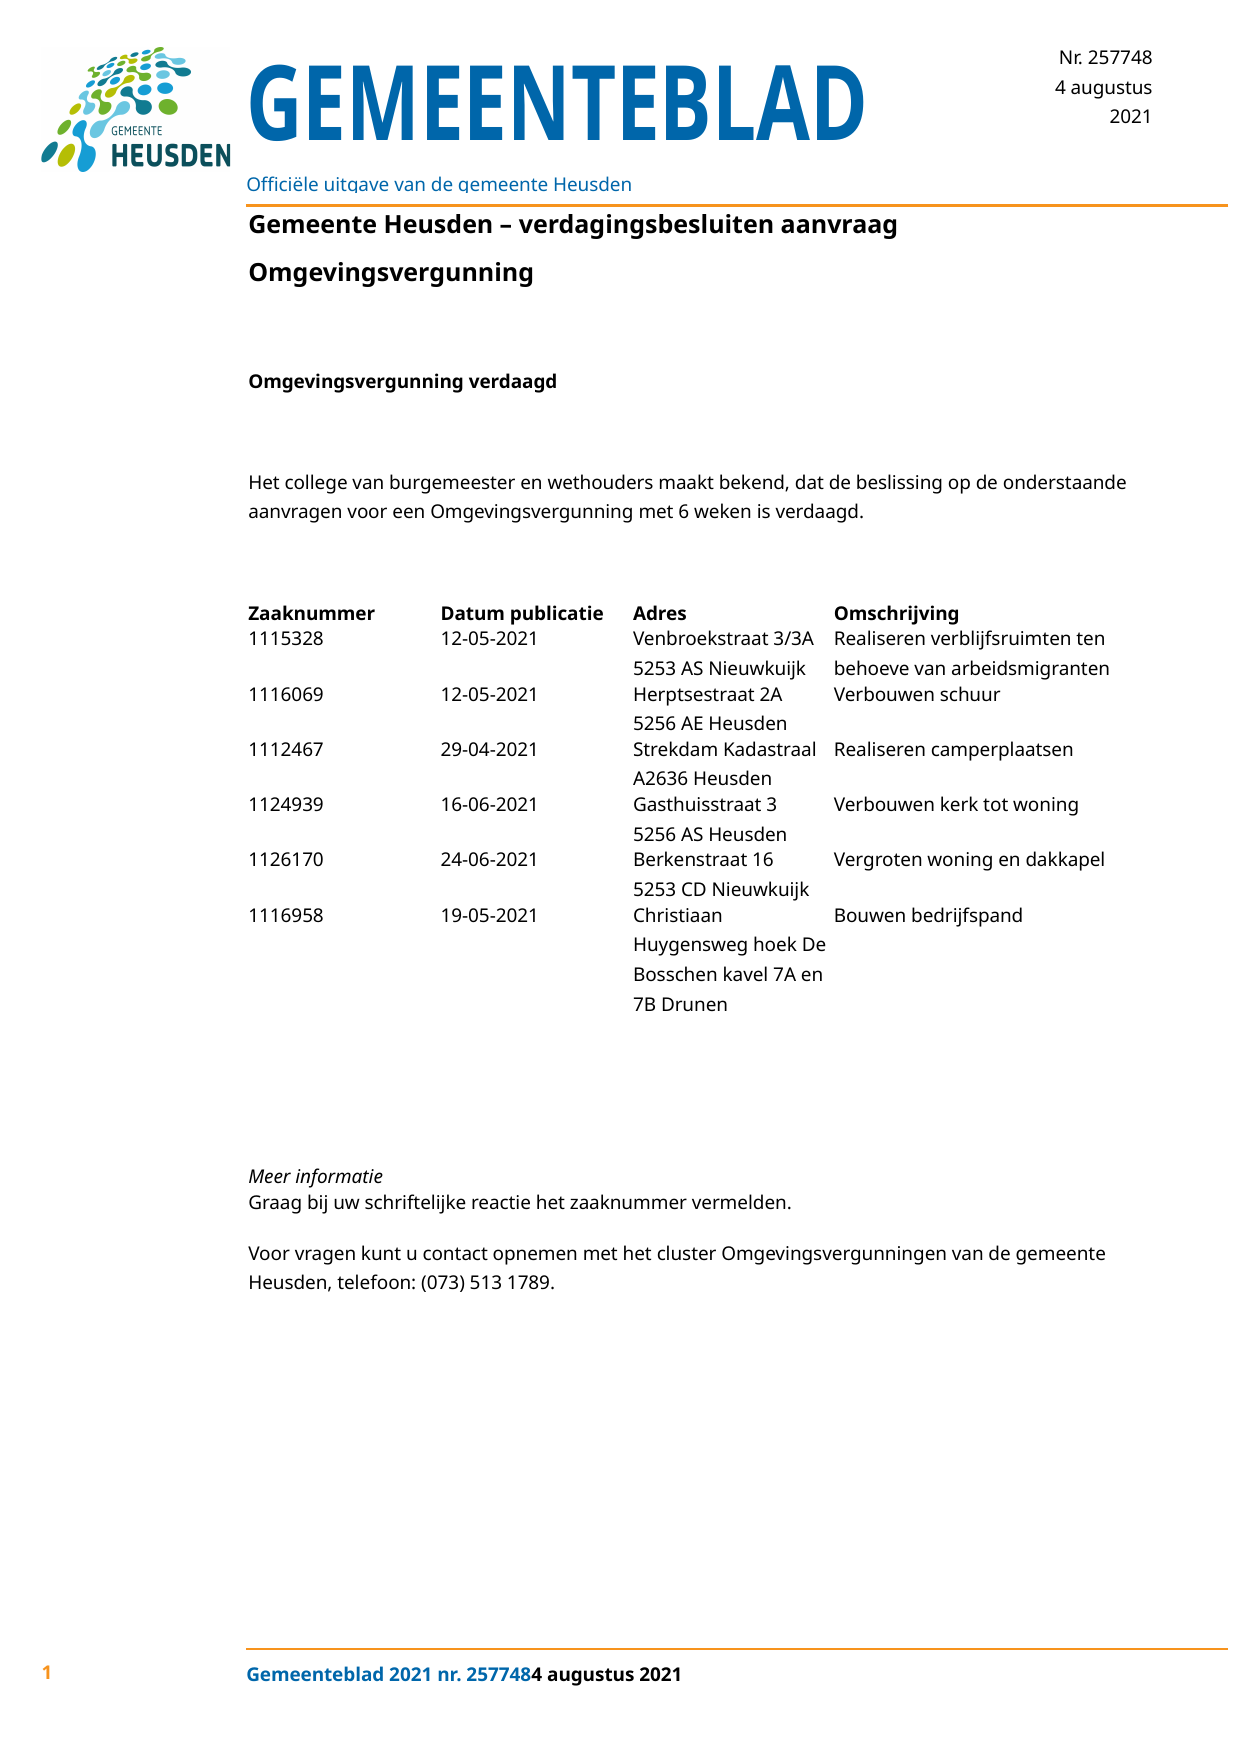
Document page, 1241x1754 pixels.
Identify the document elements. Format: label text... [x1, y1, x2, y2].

table_cell Strekdam Kadastraal A2636 Heusden [633, 736, 834, 791]
table_cell Verbouwen kerk tot woning [834, 791, 1152, 847]
text Voor vragen kunt u contact opnemen met het cluster Omgevingsvergunningen van de gemeente Heusden, telefoon: (073) 513 1789. [248, 1240, 1152, 1295]
text Gemeente Heusden – verdagingsbesluiten aanvraag Omgevingsvergunning [248, 207, 1152, 288]
table_cell Realiseren camperplaatsen [834, 736, 1152, 791]
table_cell Bouwen bedrijfspand [834, 902, 1152, 1046]
table_cell 1116958 [248, 902, 440, 1046]
table_header Adres [633, 600, 834, 625]
table_cell 24-06-2021 [440, 847, 633, 902]
picture [41, 47, 231, 172]
table_cell 12-05-2021 [440, 681, 633, 736]
table_cell 1126170 [248, 847, 440, 902]
table_cell Realiseren verblijfsruimten ten behoeve van arbeidsmigranten [834, 625, 1152, 681]
table_cell Vergroten woning en dakkapel [834, 847, 1152, 902]
table_cell 12-05-2021 [440, 625, 633, 681]
table_cell 1116069 [248, 681, 440, 736]
table_cell 16-06-2021 [440, 791, 633, 847]
table_header Datum publicatie [440, 600, 633, 625]
table_cell Christiaan Huygensweg hoek De Bosschen kavel 7A en 7B Drunen [633, 902, 834, 1046]
table_cell 1112467 [248, 736, 440, 791]
text Graag bij uw schriftelijke reactie het zaaknummer vermelden. [248, 1189, 1152, 1215]
table_cell 29-04-2021 [440, 736, 633, 791]
text Omgevingsvergunning verdaagd [248, 368, 1152, 394]
table_cell Venbroekstraat 3/3A 5253 AS Nieuwkuijk [633, 625, 834, 681]
table_cell 1115328 [248, 625, 440, 681]
table_header Omschrijving [834, 600, 1152, 625]
table_cell Berkenstraat 16 5253 CD Nieuwkuijk [633, 847, 834, 902]
table_cell Herptsestraat 2A 5256 AE Heusden [633, 681, 834, 736]
table_cell Verbouwen schuur [834, 681, 1152, 736]
table_cell Gasthuisstraat 3 5256 AS Heusden [633, 791, 834, 847]
text Het college van burgemeester en wethouders maakt bekend, dat de beslissing op de onderstaande aanvragen voor een Omgevingsvergunning met 6 weken is verdaagd. [248, 469, 1152, 524]
table_cell 19-05-2021 [440, 902, 633, 1046]
text Meer informatie [248, 1164, 1152, 1189]
table_header Zaaknummer [248, 600, 440, 625]
table_cell 1124939 [248, 791, 440, 847]
